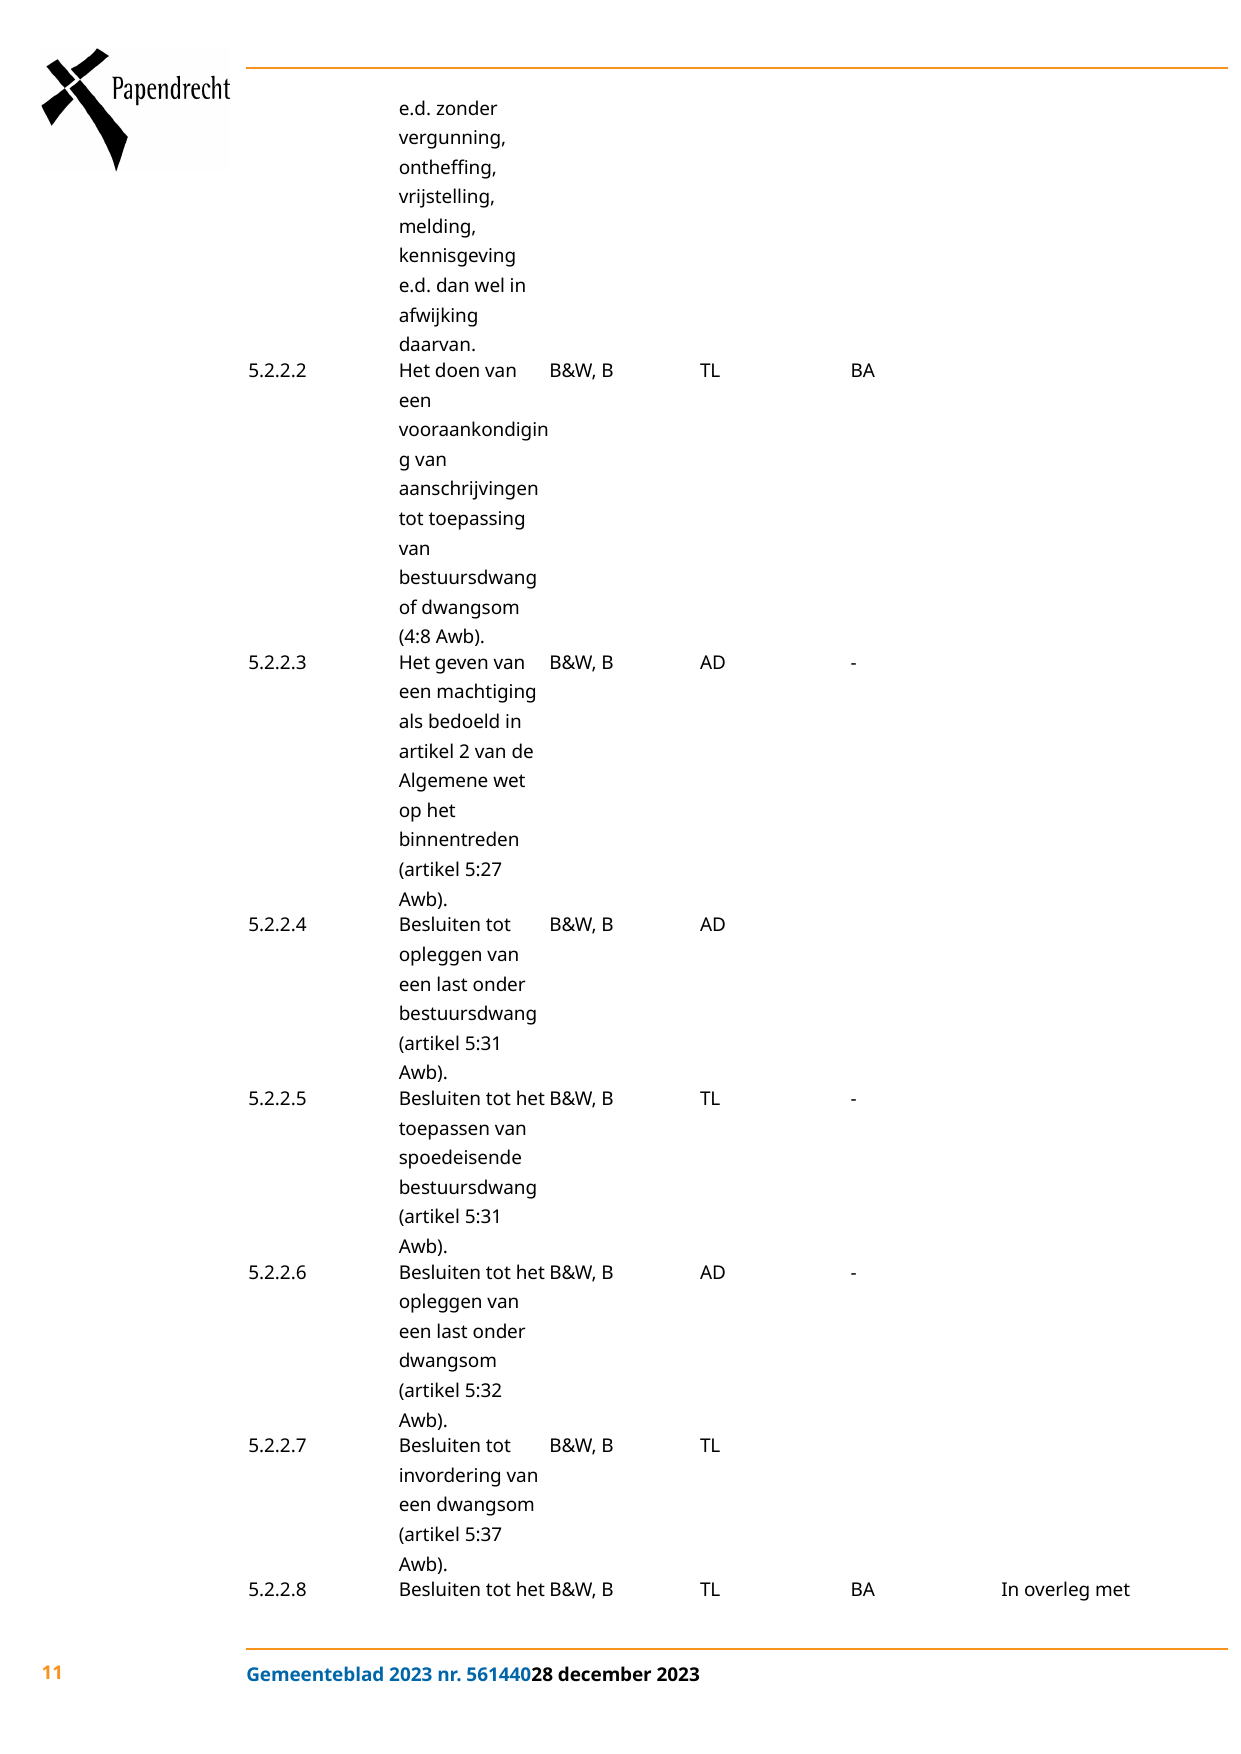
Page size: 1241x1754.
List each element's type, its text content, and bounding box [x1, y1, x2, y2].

table_cell Besluiten tot het toepassen van spoedeisende bestuursdwang (artikel 5:31 Awb). [399, 1085, 549, 1259]
table_cell B&W, B [549, 357, 700, 649]
table_cell [1001, 1085, 1152, 1259]
table_cell [850, 912, 1001, 1085]
table_cell Besluiten tot invordering van een dwangsom (artikel 5:37 Awb). [399, 1433, 549, 1577]
table_cell AD [700, 649, 850, 912]
table_cell [1001, 357, 1152, 649]
table_cell - [850, 1085, 1001, 1259]
table_cell [1001, 649, 1152, 912]
table_cell TL [700, 1085, 850, 1259]
table_cell 5.2.2.5 [248, 1085, 398, 1259]
picture [41, 47, 231, 172]
table_cell [1001, 1259, 1152, 1432]
table_cell B&W, B [549, 1577, 700, 1602]
table_cell [850, 95, 1001, 357]
table_cell [248, 95, 398, 357]
table_cell B&W, B [549, 649, 700, 912]
table_cell [1001, 912, 1152, 1085]
table_cell 5.2.2.8 [248, 1577, 398, 1602]
table_cell B&W, B [549, 1259, 700, 1432]
table_cell 5.2.2.3 [248, 649, 398, 912]
table_cell BA [850, 357, 1001, 649]
table_cell - [850, 649, 1001, 912]
table_cell B&W, B [549, 912, 700, 1085]
table_cell In overleg met [1001, 1577, 1152, 1602]
table_cell AD [700, 912, 850, 1085]
table_cell 5.2.2.2 [248, 357, 398, 649]
table_cell Het doen van een vooraankondiging van aanschrijvingen tot toepassing van bestuursdwang of dwangsom (4:8 Awb). [399, 357, 549, 649]
table_cell [850, 1433, 1001, 1577]
table_cell AD [700, 1259, 850, 1432]
table_cell - [850, 1259, 1001, 1432]
table_cell B&W, B [549, 1085, 700, 1259]
table_cell TL [700, 357, 850, 649]
table_cell [1001, 1433, 1152, 1577]
table_cell Besluiten tot het [399, 1577, 549, 1602]
table_cell 5.2.2.7 [248, 1433, 398, 1577]
table_cell [1001, 95, 1152, 357]
table_cell Besluiten tot opleggen van een last onder bestuursdwang (artikel 5:31 Awb). [399, 912, 549, 1085]
table_cell [549, 95, 700, 357]
table_cell TL [700, 1433, 850, 1577]
table_cell [700, 95, 850, 357]
table_cell 5.2.2.6 [248, 1259, 398, 1432]
table_cell 5.2.2.4 [248, 912, 398, 1085]
table_cell Besluiten tot het opleggen van een last onder dwangsom (artikel 5:32 Awb). [399, 1259, 549, 1432]
table_cell B&W, B [549, 1433, 700, 1577]
table_cell TL [700, 1577, 850, 1602]
table_cell BA [850, 1577, 1001, 1602]
table_cell e.d. zonder vergunning, ontheffing, vrijstelling, melding, kennisgeving e.d. dan wel in afwijking daarvan. [399, 95, 549, 357]
table_cell Het geven van een machtiging als bedoeld in artikel 2 van de Algemene wet op het binnentreden (artikel 5:27 Awb). [399, 649, 549, 912]
